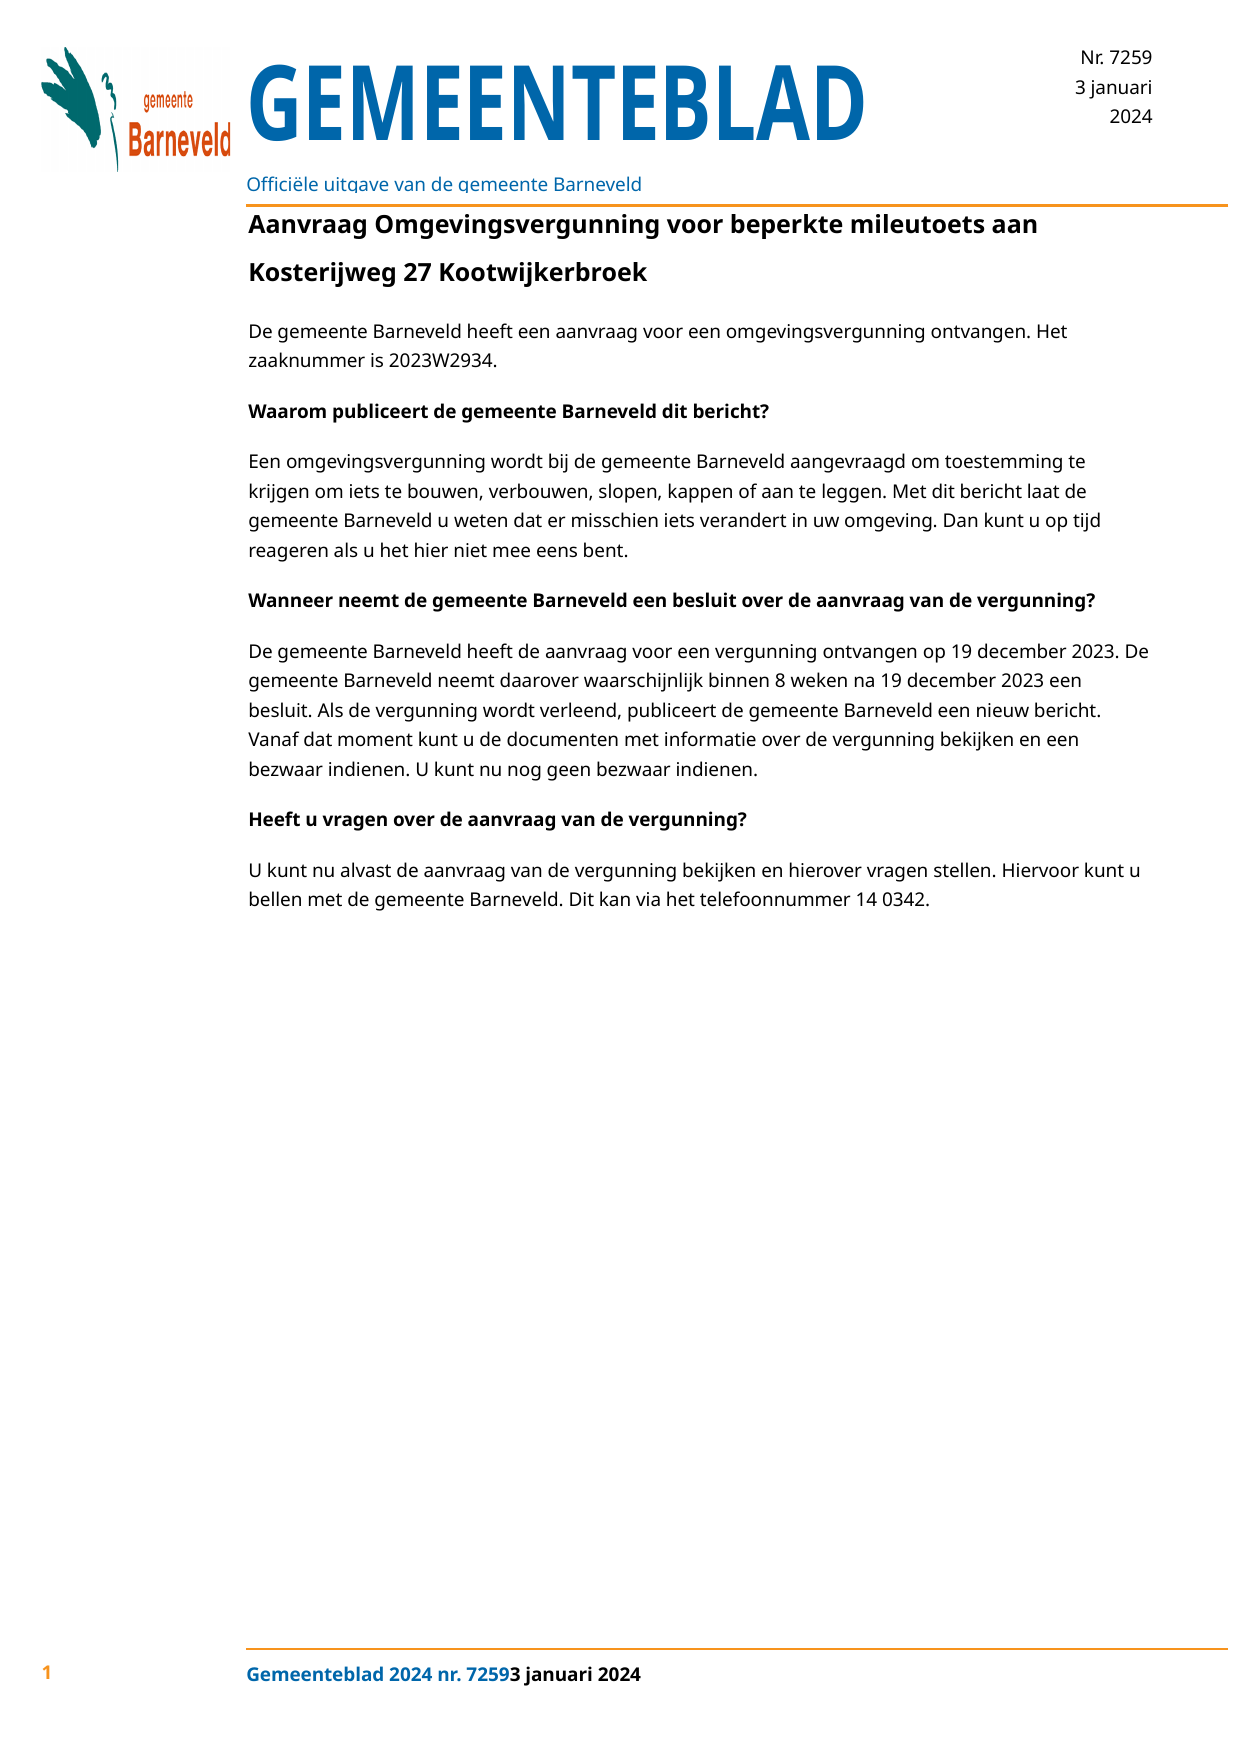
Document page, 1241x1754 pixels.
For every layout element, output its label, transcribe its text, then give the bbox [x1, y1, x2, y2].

text Heeft u vragen over de aanvraag van de vergunning? [248, 807, 1152, 832]
picture [41, 47, 231, 172]
text U kunt nu alvast de aanvraag van de vergunning bekijken en hierover vragen stellen. Hiervoor kunt u bellen met de gemeente Barneveld. Dit kan via het telefoonnummer 14 0342. [248, 857, 1152, 912]
text De gemeente Barneveld heeft een aanvraag voor een omgevingsvergunning ontvangen. Het zaaknummer is 2023W2934. [248, 318, 1152, 373]
text De gemeente Barneveld heeft de aanvraag voor een vergunning ontvangen op 19 december 2023. De gemeente Barneveld neemt daarover waarschijnlijk binnen 8 weken na 19 december 2023 een besluit. Als de vergunning wordt verleend, publiceert de gemeente Barneveld een nieuw bericht. Vanaf dat moment kunt u de documenten met informatie over de vergunning bekijken en een bezwaar indienen. U kunt nu nog geen bezwaar indienen. [248, 638, 1152, 782]
text Wanneer neemt de gemeente Barneveld een besluit over de aanvraag van de vergunning? [248, 587, 1152, 613]
text Aanvraag Omgevingsvergunning voor beperkte mileutoets aan Kosterijweg 27 Kootwijkerbroek [248, 207, 1152, 288]
text Een omgevingsvergunning wordt bij de gemeente Barneveld aangevraagd om toestemming te krijgen om iets te bouwen, verbouwen, slopen, kappen of aan te leggen. Met dit bericht laat de gemeente Barneveld u weten dat er misschien iets verandert in uw omgeving. Dan kunt u op tijd reageren als u het hier niet mee eens bent. [248, 448, 1152, 563]
text Waarom publiceert de gemeente Barneveld dit bericht? [248, 398, 1152, 424]
